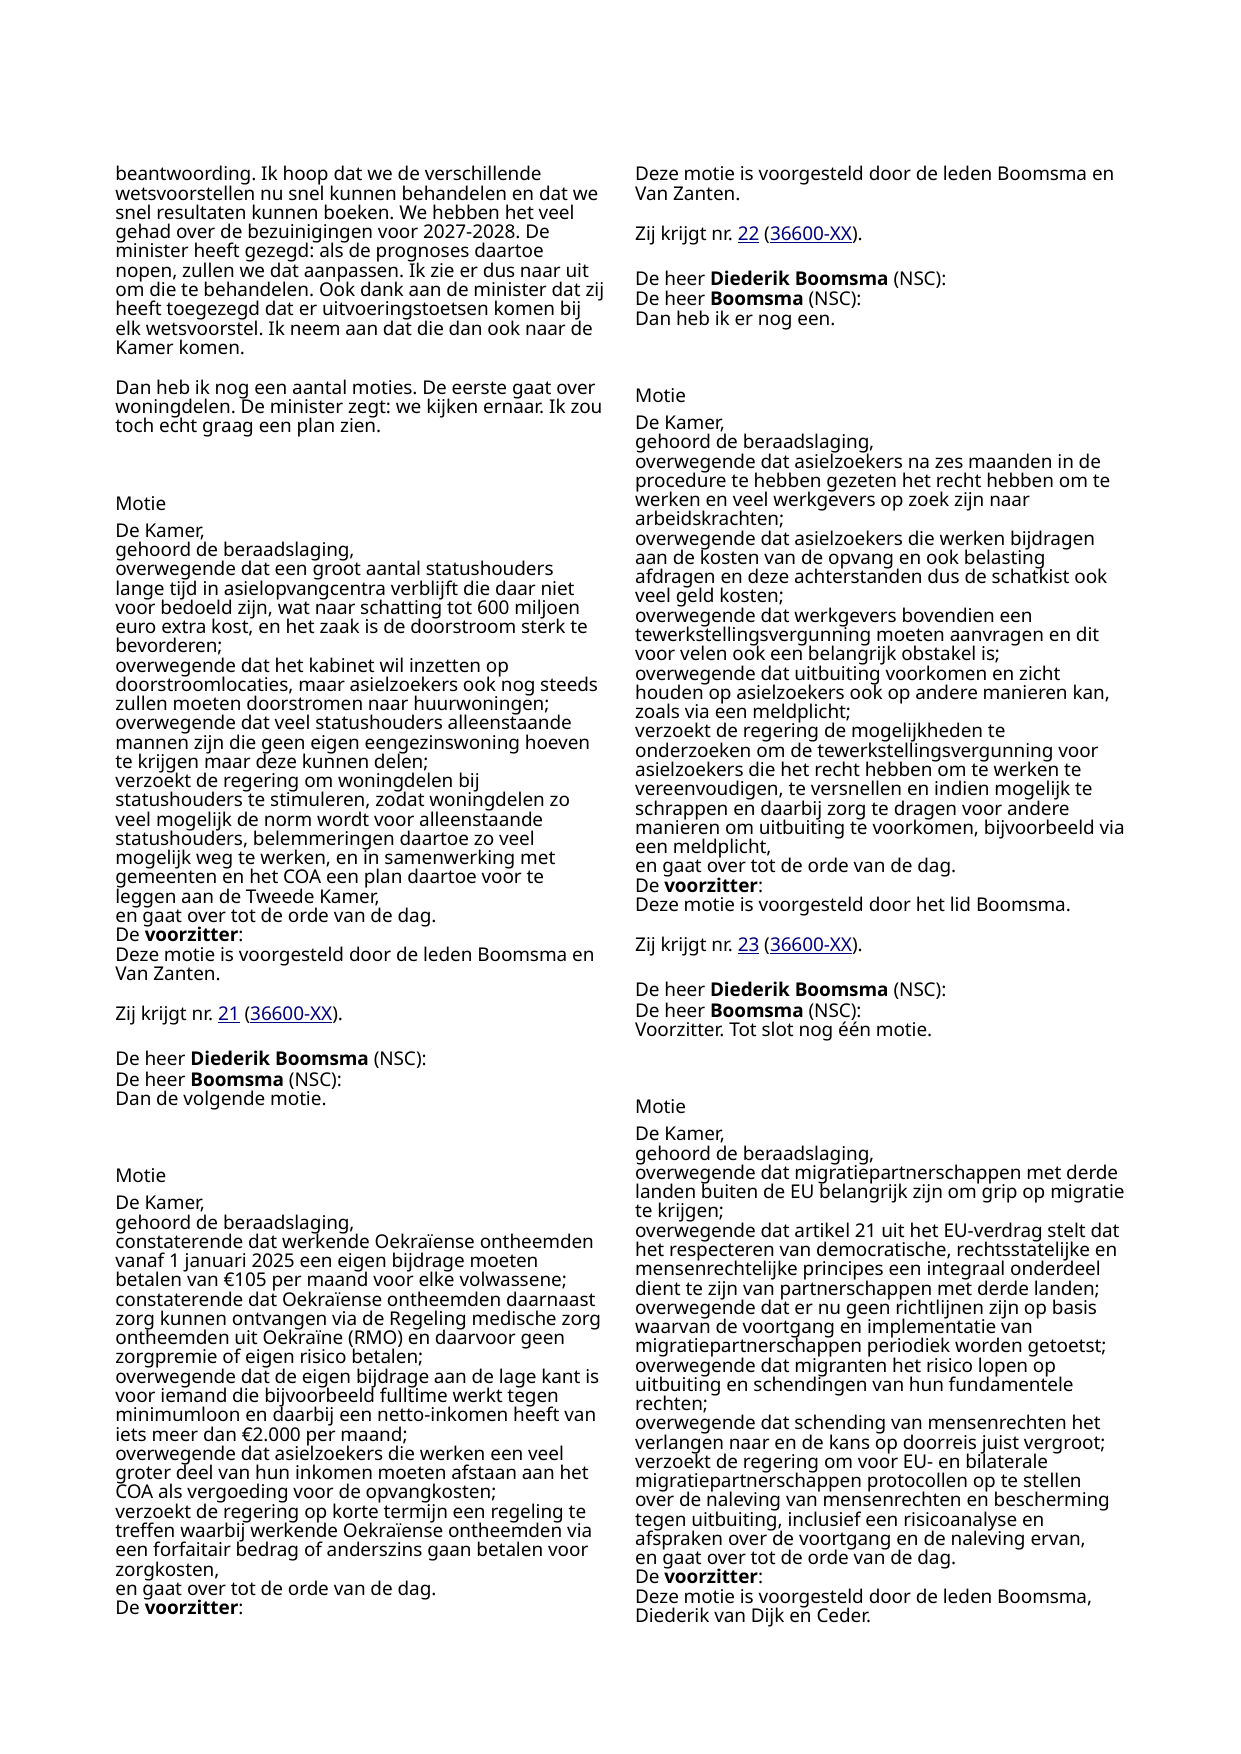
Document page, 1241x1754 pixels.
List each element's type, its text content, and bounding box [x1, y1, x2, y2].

text verzoekt de regering op korte termijn een regeling te treffen waarbij werkende Oekraïense ontheemden via een forfaitair bedrag of anderszins gaan betalen voor zorgkosten, [115, 1503, 605, 1580]
text gehoord de beraadslaging, [115, 541, 605, 560]
text Motie [635, 382, 1125, 408]
text Deze motie is voorgesteld door de leden Boomsma en Van Zanten. [115, 946, 605, 984]
text De heer Boomsma (NSC): [115, 1071, 605, 1090]
text Motie [115, 490, 605, 516]
text Zij krijgt nr. 21 (36600-XX). [115, 1005, 605, 1024]
text verzoekt de regering om woningdelen bij statushouders te stimuleren, zodat woningdelen zo veel mogelijk de norm wordt voor alleenstaande statushouders, belemmeringen daartoe zo veel mogelijk weg te werken, en in samenwerking met gemeenten en het COA een plan daartoe voor te leggen aan de Tweede Kamer, [115, 772, 605, 907]
text Zij krijgt nr. 22 (36600-XX). [635, 224, 1125, 244]
text overwegende dat uitbuiting voorkomen en zicht houden op asielzoekers ook op andere manieren kan, zoals via een meldplicht; [635, 664, 1125, 722]
text De voorzitter: [635, 1568, 1125, 1588]
text De voorzitter: [635, 877, 1125, 896]
text De voorzitter: [115, 926, 605, 946]
text gehoord de beraadslaging, [635, 433, 1125, 453]
text overwegende dat de eigen bijdrage aan de lage kant is voor iemand die bijvoorbeeld fulltime werkt tegen minimumloon en daarbij een netto-inkomen heeft van iets meer dan €2.000 per maand; [115, 1368, 605, 1445]
text De heer Diederik Boomsma (NSC): [635, 976, 1125, 1002]
text Voorzitter. Tot slot nog één motie. [635, 1021, 1125, 1040]
text beantwoording. Ik hoop dat we de verschillende wetsvoorstellen nu snel kunnen behandelen en dat we snel resultaten kunnen boeken. We hebben het veel gehad over de bezuinigingen voor 2027-2028. De minister heeft gezegd: als de prognoses daartoe nopen, zullen we dat aanpassen. Ik zie er dus naar uit om die te behandelen. Ook dank aan de minister dat zij heeft toegezegd dat er uitvoeringstoetsen komen bij elk wetsvoorstel. Ik neem aan dat die dan ook naar de Kamer komen. [115, 165, 605, 358]
text overwegende dat het kabinet wil inzetten op doorstroomlocaties, maar asielzoekers ook nog steeds zullen moeten doorstromen naar huurwoningen; [115, 657, 605, 714]
text overwegende dat schending van mensenrechten het verlangen naar en de kans op doorreis juist vergroot; [635, 1414, 1125, 1453]
text De voorzitter: [115, 1599, 605, 1618]
text verzoekt de regering om voor EU- en bilaterale migratiepartnerschappen protocollen op te stellen over de naleving van mensenrechten en bescherming tegen uitbuiting, inclusief een risicoanalyse en afspraken over de voortgang en de naleving ervan, [635, 1453, 1125, 1549]
text overwegende dat asielzoekers die werken bijdragen aan de kosten van de opvang en ook belasting afdragen en deze achterstanden dus de schatkist ook veel geld kosten; [635, 530, 1125, 607]
text en gaat over tot de orde van de dag. [115, 907, 605, 926]
text Zij krijgt nr. 23 (36600-XX). [635, 936, 1125, 955]
text Motie [115, 1163, 605, 1188]
text constaterende dat Oekraïense ontheemden daarnaast zorg kunnen ontvangen via de Regeling medische zorg ontheemden uit Oekraïne (RMO) en daarvoor geen zorgpremie of eigen risico betalen; [115, 1291, 605, 1368]
text en gaat over tot de orde van de dag. [635, 1549, 1125, 1568]
text en gaat over tot de orde van de dag. [635, 857, 1125, 877]
text overwegende dat asielzoekers die werken een veel groter deel van hun inkomen moeten afstaan aan het COA als vergoeding voor de opvangkosten; [115, 1445, 605, 1503]
text overwegende dat migratiepartnerschappen met derde landen buiten de EU belangrijk zijn om grip op migratie te krijgen; [635, 1164, 1125, 1222]
text De heer Diederik Boomsma (NSC): [115, 1045, 605, 1071]
text gehoord de beraadslaging, [635, 1144, 1125, 1164]
text overwegende dat veel statushouders alleenstaande mannen zijn die geen eigen eengezinswoning hoeven te krijgen maar deze kunnen delen; [115, 714, 605, 772]
text Dan heb ik er nog een. [635, 310, 1125, 329]
text Dan de volgende motie. [115, 1090, 605, 1109]
text gehoord de beraadslaging, [115, 1214, 605, 1233]
text overwegende dat werkgevers bovendien een tewerkstellingsvergunning moeten aanvragen en dit voor velen ook een belangrijk obstakel is; [635, 607, 1125, 664]
text De Kamer, [635, 1125, 1125, 1144]
text overwegende dat artikel 21 uit het EU-verdrag stelt dat het respecteren van democratische, rechtsstatelijke en mensenrechtelijke principes een integraal onderdeel dient te zijn van partnerschappen met derde landen; [635, 1222, 1125, 1299]
text Deze motie is voorgesteld door het lid Boomsma. [635, 896, 1125, 915]
text Motie [635, 1094, 1125, 1119]
text De Kamer, [115, 1194, 605, 1214]
text overwegende dat migranten het risico lopen op uitbuiting en schendingen van hun fundamentele rechten; [635, 1357, 1125, 1414]
text constaterende dat werkende Oekraïense ontheemden vanaf 1 januari 2025 een eigen bijdrage moeten betalen van €105 per maand voor elke volwassene; [115, 1233, 605, 1291]
text De heer Diederik Boomsma (NSC): [635, 265, 1125, 290]
text en gaat over tot de orde van de dag. [115, 1580, 605, 1599]
text De heer Boomsma (NSC): [635, 290, 1125, 310]
text Deze motie is voorgesteld door de leden Boomsma en Van Zanten. [635, 165, 1125, 204]
text De Kamer, [115, 522, 605, 541]
text overwegende dat er nu geen richtlijnen zijn op basis waarvan de voortgang en implementatie van migratiepartnerschappen periodiek worden getoetst; [635, 1299, 1125, 1357]
text De heer Boomsma (NSC): [635, 1002, 1125, 1021]
text overwegende dat asielzoekers na zes maanden in de procedure te hebben gezeten het recht hebben om te werken en veel werkgevers op zoek zijn naar arbeidskrachten; [635, 453, 1125, 530]
text De Kamer, [635, 414, 1125, 433]
text Deze motie is voorgesteld door de leden Boomsma, Diederik van Dijk en Ceder. [635, 1588, 1125, 1626]
text overwegende dat een groot aantal statushouders lange tijd in asielopvangcentra verblijft die daar niet voor bedoeld zijn, wat naar schatting tot 600 miljoen euro extra kost, en het zaak is de doorstroom sterk te bevorderen; [115, 560, 605, 657]
text verzoekt de regering de mogelijkheden te onderzoeken om de tewerkstellingsvergunning voor asielzoekers die het recht hebben om te werken te vereenvoudigen, te versnellen en indien mogelijk te schrappen en daarbij zorg te dragen voor andere manieren om uitbuiting te voorkomen, bijvoorbeeld via een meldplicht, [635, 722, 1125, 857]
text Dan heb ik nog een aantal moties. De eerste gaat over woningdelen. De minister zegt: we kijken ernaar. Ik zou toch echt graag een plan zien. [115, 379, 605, 437]
